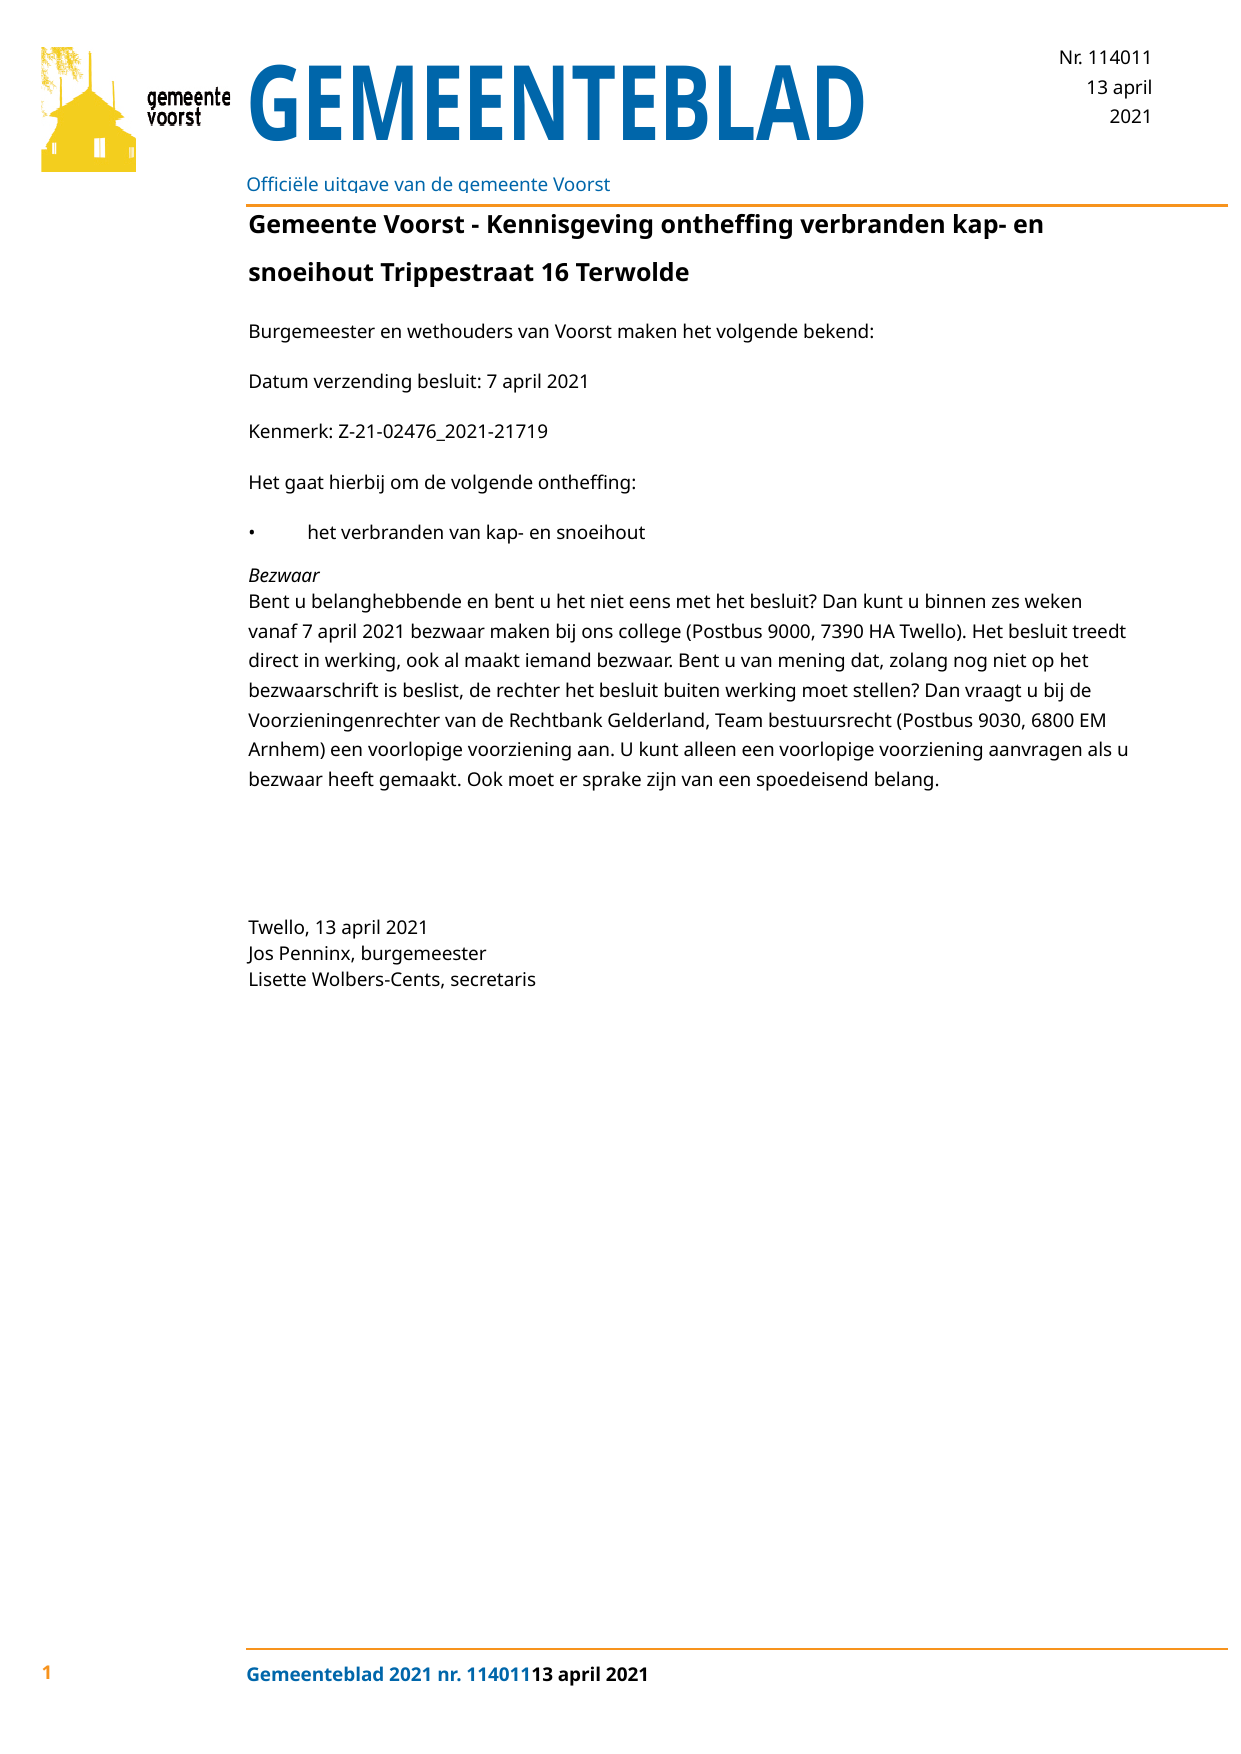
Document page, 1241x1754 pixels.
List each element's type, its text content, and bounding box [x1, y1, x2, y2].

text Twello, 13 april 2021 [248, 914, 1152, 940]
picture [41, 47, 231, 172]
text Burgemeester en wethouders van Voorst maken het volgende bekend: [248, 318, 1152, 344]
text Datum verzending besluit: 7 april 2021 [248, 368, 1152, 394]
list het verbranden van kap- en snoeihout [248, 519, 1152, 545]
text Gemeente Voorst - Kennisgeving ontheffing verbranden kap- en snoeihout Trippestraat 16 Terwolde [248, 207, 1152, 288]
text Kenmerk: Z-21-02476_2021-21719 [248, 419, 1152, 444]
text Jos Penninx, burgemeester [248, 940, 1152, 966]
text Lisette Wolbers-Cents, secretaris [248, 966, 1152, 992]
text Bent u belanghebbende en bent u het niet eens met het besluit? Dan kunt u binnen zes weken vanaf 7 april 2021 bezwaar maken bij ons college (Postbus 9000, 7390 HA Twello). Het besluit treedt direct in werking, ook al maakt iemand bezwaar. Bent u van mening dat, zolang nog niet op het bezwaarschrift is beslist, de rechter het besluit buiten werking moet stellen? Dan vraagt u bij de Voorzieningenrechter van de Rechtbank Gelderland, Team bestuursrecht (Postbus 9030, 6800 EM Arnhem) een voorlopige voorziening aan. U kunt alleen een voorlopige voorziening aanvragen als u bezwaar heeft gemaakt. Ook moet er sprake zijn van een spoedeisend belang. [248, 588, 1152, 792]
text Het gaat hierbij om de volgende ontheffing: [248, 469, 1152, 495]
text Bezwaar [248, 563, 1152, 588]
